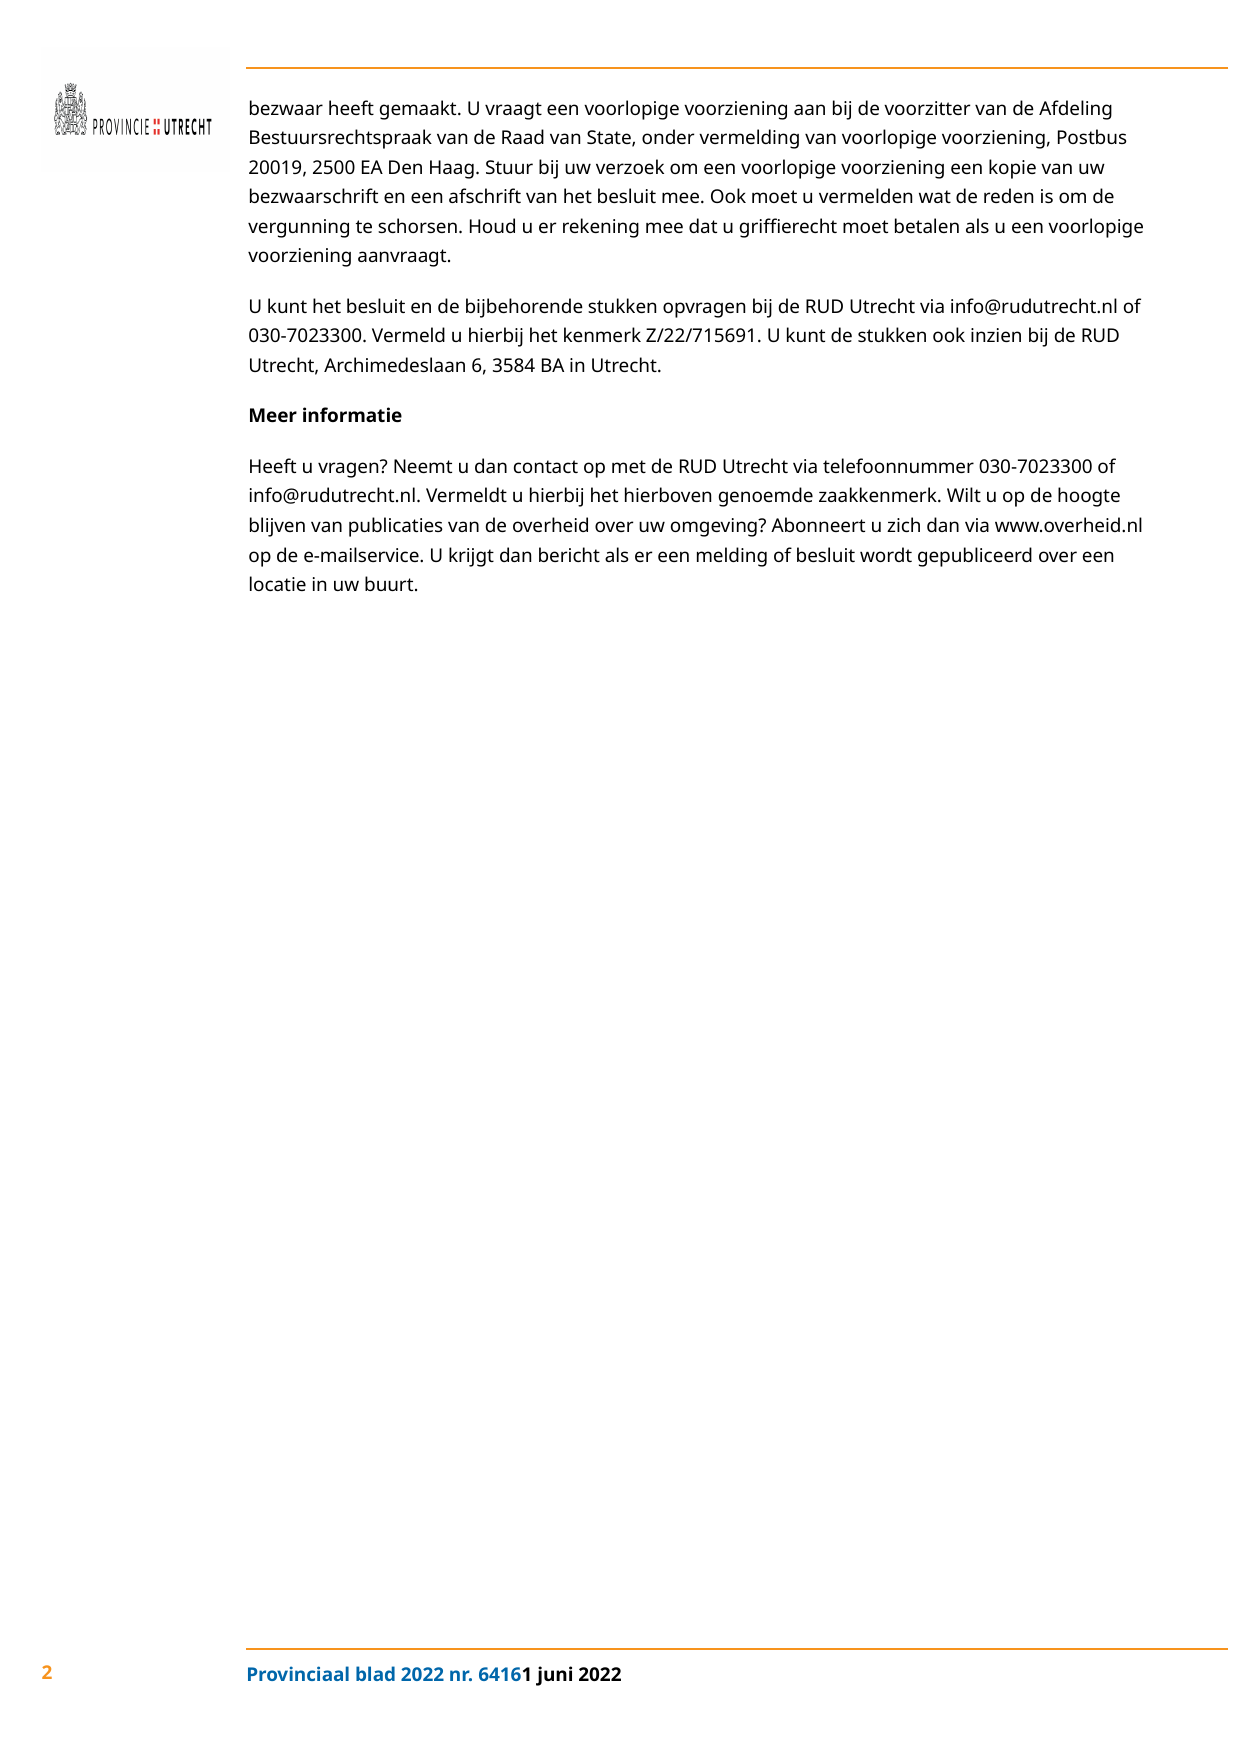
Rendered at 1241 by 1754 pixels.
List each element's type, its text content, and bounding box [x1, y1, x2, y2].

picture [41, 47, 231, 172]
text Meer informatie [248, 403, 1152, 428]
text Heeft u vragen? Neemt u dan contact op met de RUD Utrecht via telefoonnummer 030-7023300 of info@rudutrecht.nl. Vermeldt u hierbij het hierboven genoemde zaakkenmerk. Wilt u op de hoogte blijven van publicaties van de overheid over uw omgeving? Abonneert u zich dan via www.overheid.nl op de e-mailservice. U krijgt dan bericht als er een melding of besluit wordt gepubliceerd over een locatie in uw buurt. [248, 453, 1152, 597]
text bezwaar heeft gemaakt. U vraagt een voorlopige voorziening aan bij de voorzitter van de Afdeling Bestuursrechtspraak van de Raad van State, onder vermelding van voorlopige voorziening, Postbus 20019, 2500 EA Den Haag. Stuur bij uw verzoek om een voorlopige voorziening een kopie van uw bezwaarschrift en een afschrift van het besluit mee. Ook moet u vermelden wat de reden is om de vergunning te schorsen. Houd u er rekening mee dat u griffierecht moet betalen als u een voorlopige voorziening aanvraagt. [248, 95, 1152, 268]
text U kunt het besluit en de bijbehorende stukken opvragen bij de RUD Utrecht via info@rudutrecht.nl of 030-7023300. Vermeld u hierbij het kenmerk Z/22/715691. U kunt de stukken ook inzien bij de RUD Utrecht, Archimedeslaan 6, 3584 BA in Utrecht. [248, 293, 1152, 378]
